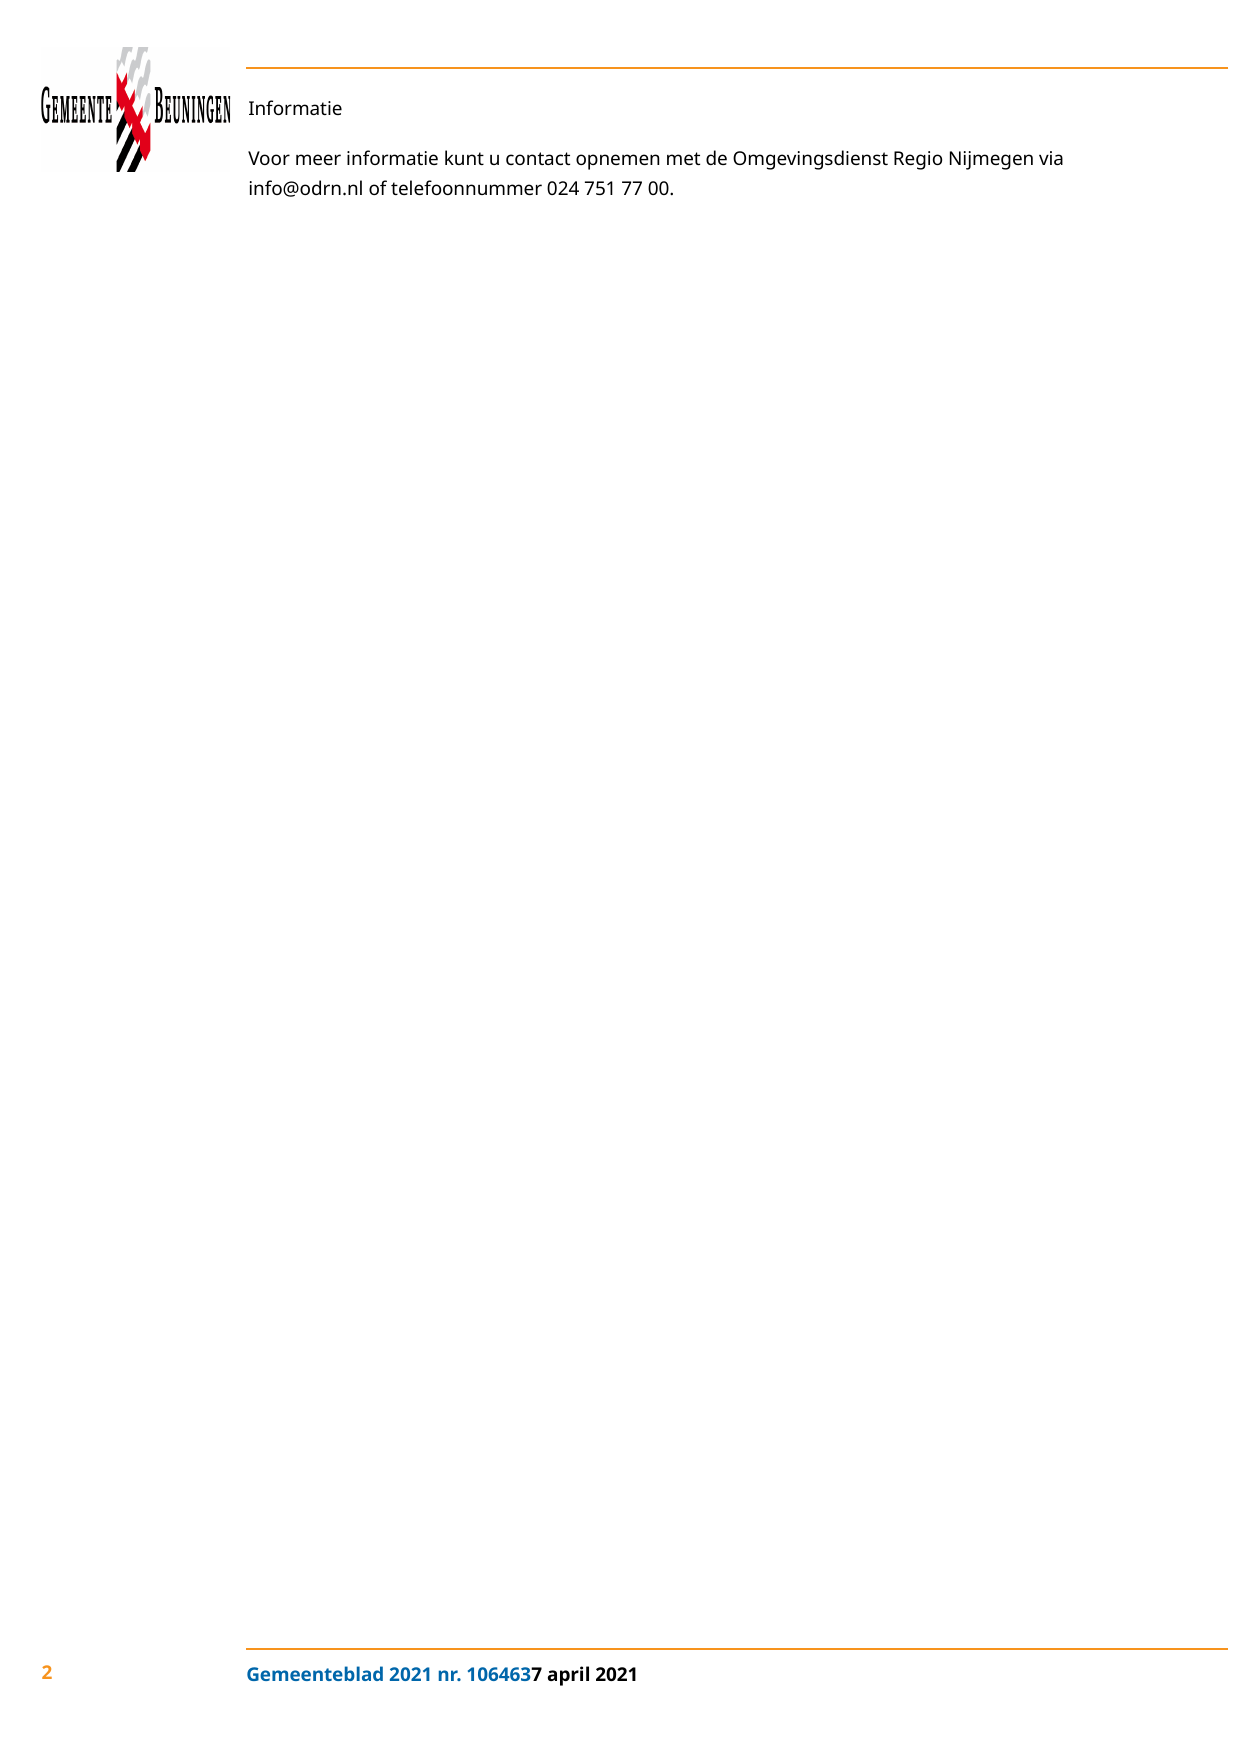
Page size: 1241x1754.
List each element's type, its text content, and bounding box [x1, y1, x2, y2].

text Informatie [248, 95, 1152, 121]
text Voor meer informatie kunt u contact opnemen met de Omgevingsdienst Regio Nijmegen via info@odrn.nl of telefoonnummer 024 751 77 00. [248, 145, 1152, 201]
picture [41, 47, 231, 172]
